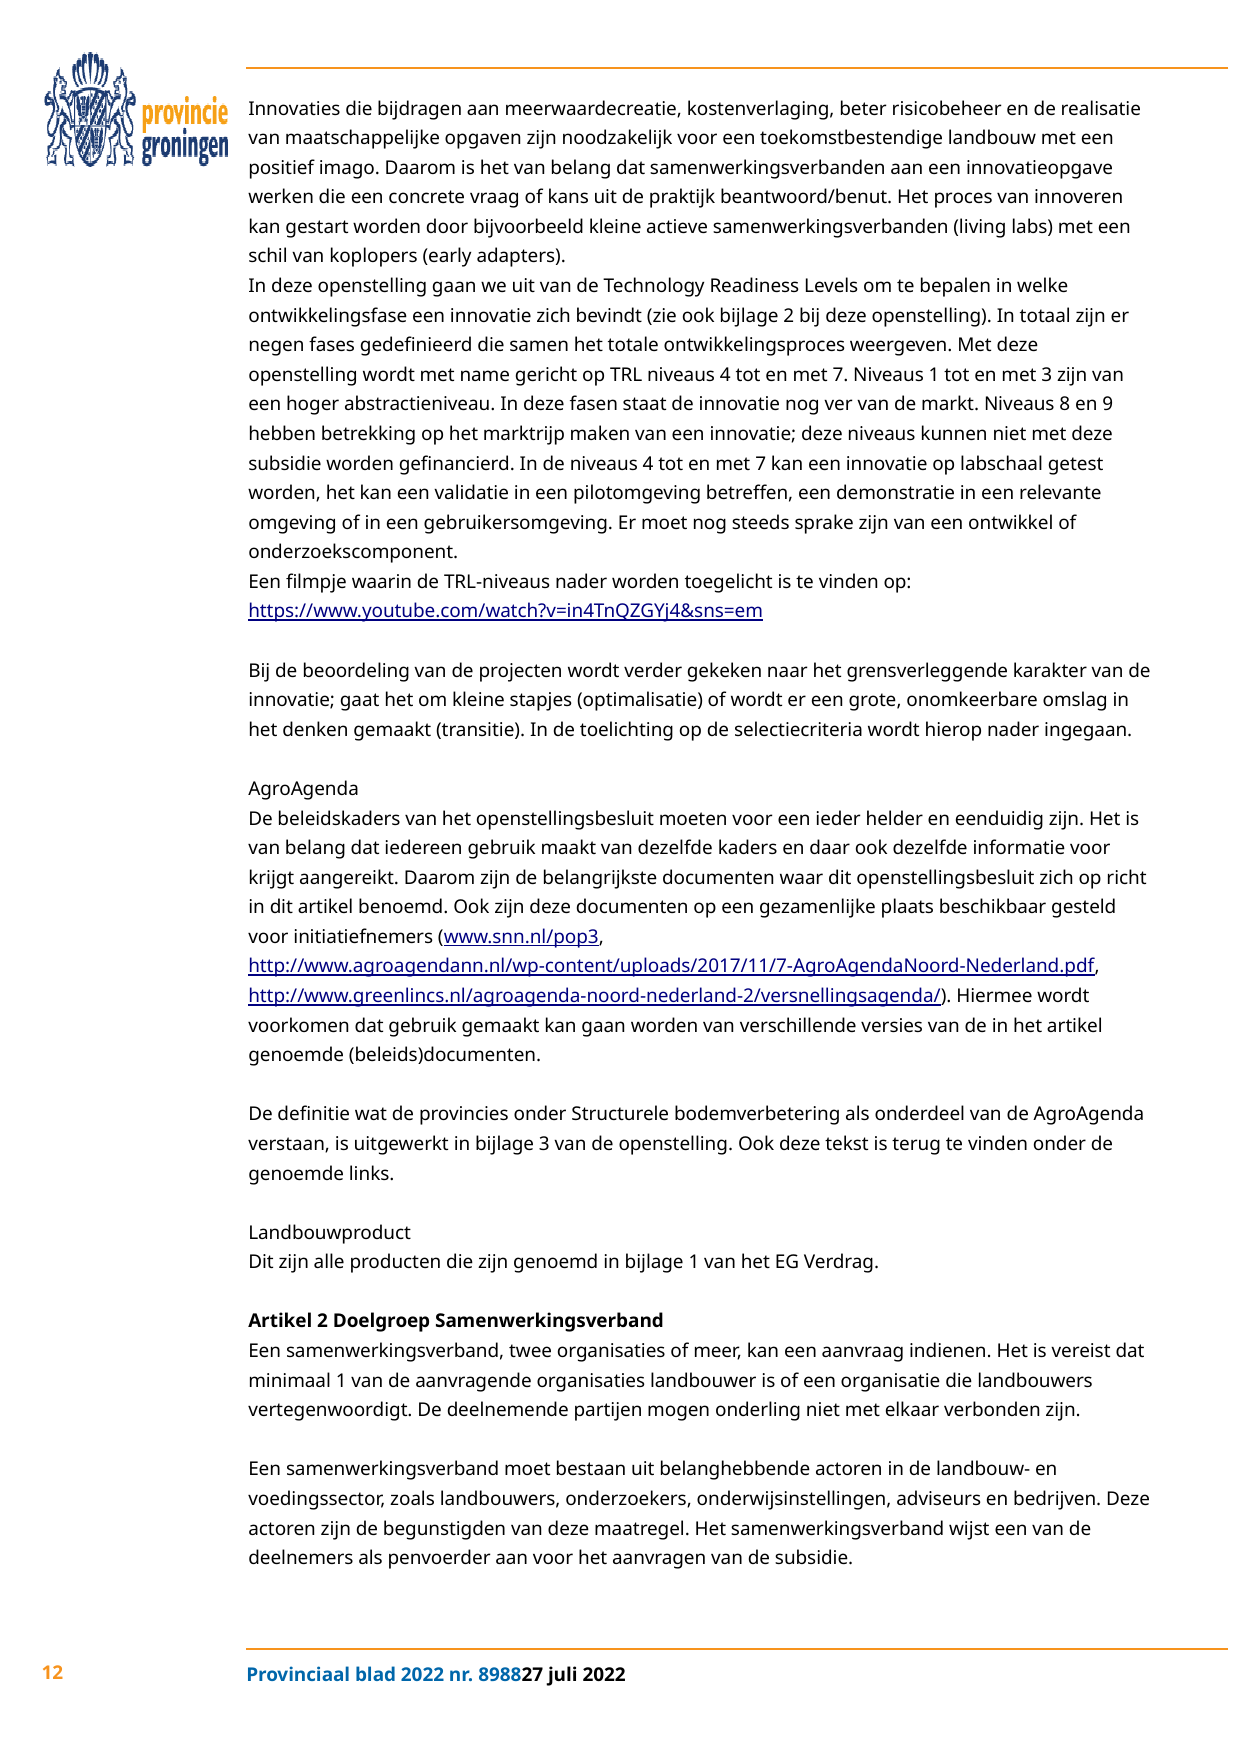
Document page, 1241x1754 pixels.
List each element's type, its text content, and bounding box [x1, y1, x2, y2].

picture [41, 47, 231, 172]
text In deze openstelling gaan we uit van de Technology Readiness Levels om te bepalen in welke ontwikkelingsfase een innovatie zich bevindt (zie ook bijlage 2 bij deze openstelling). In totaal zijn er negen fases gedefinieerd die samen het totale ontwikkelingsproces weergeven. Met deze openstelling wordt met name gericht op TRL niveaus 4 tot en met 7. Niveaus 1 tot en met 3 zijn van een hoger abstractieniveau. In deze fasen staat de innovatie nog ver van de markt. Niveaus 8 en 9 hebben betrekking op het marktrijp maken van een innovatie; deze niveaus kunnen niet met deze subsidie worden gefinancierd. In de niveaus 4 tot en met 7 kan een innovatie op labschaal getest worden, het kan een validatie in een pilotomgeving betreffen, een demonstratie in een relevante omgeving of in een gebruikersomgeving. Er moet nog steeds sprake zijn van een ontwikkel of onderzoekscomponent. [248, 272, 1152, 564]
text Landbouwproduct [248, 1219, 1152, 1245]
text Bij de beoordeling van de projecten wordt verder gekeken naar het grensverleggende karakter van de innovatie; gaat het om kleine stapjes (optimalisatie) of wordt er een grote, onomkeerbare omslag in het denken gemaakt (transitie). In de toelichting op de selectiecriteria wordt hierop nader ingegaan. [248, 657, 1152, 742]
text Een samenwerkingsverband moet bestaan uit belanghebbende actoren in de landbouw- en voedingssector, zoals landbouwers, onderzoekers, onderwijsinstellingen, adviseurs en bedrijven. Deze actoren zijn de begunstigden van deze maatregel. Het samenwerkingsverband wijst een van de deelnemers als penvoerder aan voor het aanvragen van de subsidie. [248, 1456, 1152, 1570]
text De definitie wat de provincies onder Structurele bodemverbetering als onderdeel van de AgroAgenda verstaan, is uitgewerkt in bijlage 3 van de openstelling. Ook deze tekst is terug te vinden onder de genoemde links. [248, 1101, 1152, 1186]
text Innovaties die bijdragen aan meerwaardecreatie, kostenverlaging, beter risicobeheer en de realisatie van maatschappelijke opgaven zijn noodzakelijk voor een toekomstbestendige landbouw met een positief imago. Daarom is het van belang dat samenwerkingsverbanden aan een innovatieopgave werken die een concrete vraag of kans uit de praktijk beantwoord/benut. Het proces van innoveren kan gestart worden door bijvoorbeeld kleine actieve samenwerkingsverbanden (living labs) met een schil van koplopers (early adapters). [248, 95, 1152, 268]
text Artikel 2 Doelgroep Samenwerkingsverband [248, 1308, 1152, 1333]
text De beleidskaders van het openstellingsbesluit moeten voor een ieder helder en eenduidig zijn. Het is van belang dat iedereen gebruik maakt van dezelfde kaders en daar ook dezelfde informatie voor krijgt aangereikt. Daarom zijn de belangrijkste documenten waar dit openstellingsbesluit zich op richt in dit artikel benoemd. Ook zijn deze documenten op een gezamenlijke plaats beschikbaar gesteld voor initiatiefnemers (www.snn.nl/pop3, http://www.agroagendann.nl/wp-content/uploads/2017/11/7-AgroAgendaNoord-Nederland.pdf, http://www.greenlincs.nl/agroagenda-noord-nederland-2/versnellingsagenda/). Hiermee wordt voorkomen dat gebruik gemaakt kan gaan worden van verschillende versies van de in het artikel genoemde (beleids)documenten. [248, 805, 1152, 1067]
text Een filmpje waarin de TRL-niveaus nader worden toegelicht is te vinden op: https://www.youtube.com/watch?v=in4TnQZGYj4&sns=em [248, 568, 1152, 623]
text AgroAgenda [248, 775, 1152, 801]
text Een samenwerkingsverband, twee organisaties of meer, kan een aanvraag indienen. Het is vereist dat minimaal 1 van de aanvragende organisaties landbouwer is of een organisatie die landbouwers vertegenwoordigt. De deelnemende partijen mogen onderling niet met elkaar verbonden zijn. [248, 1337, 1152, 1422]
text Dit zijn alle producten die zijn genoemd in bijlage 1 van het EG Verdrag. [248, 1248, 1152, 1274]
